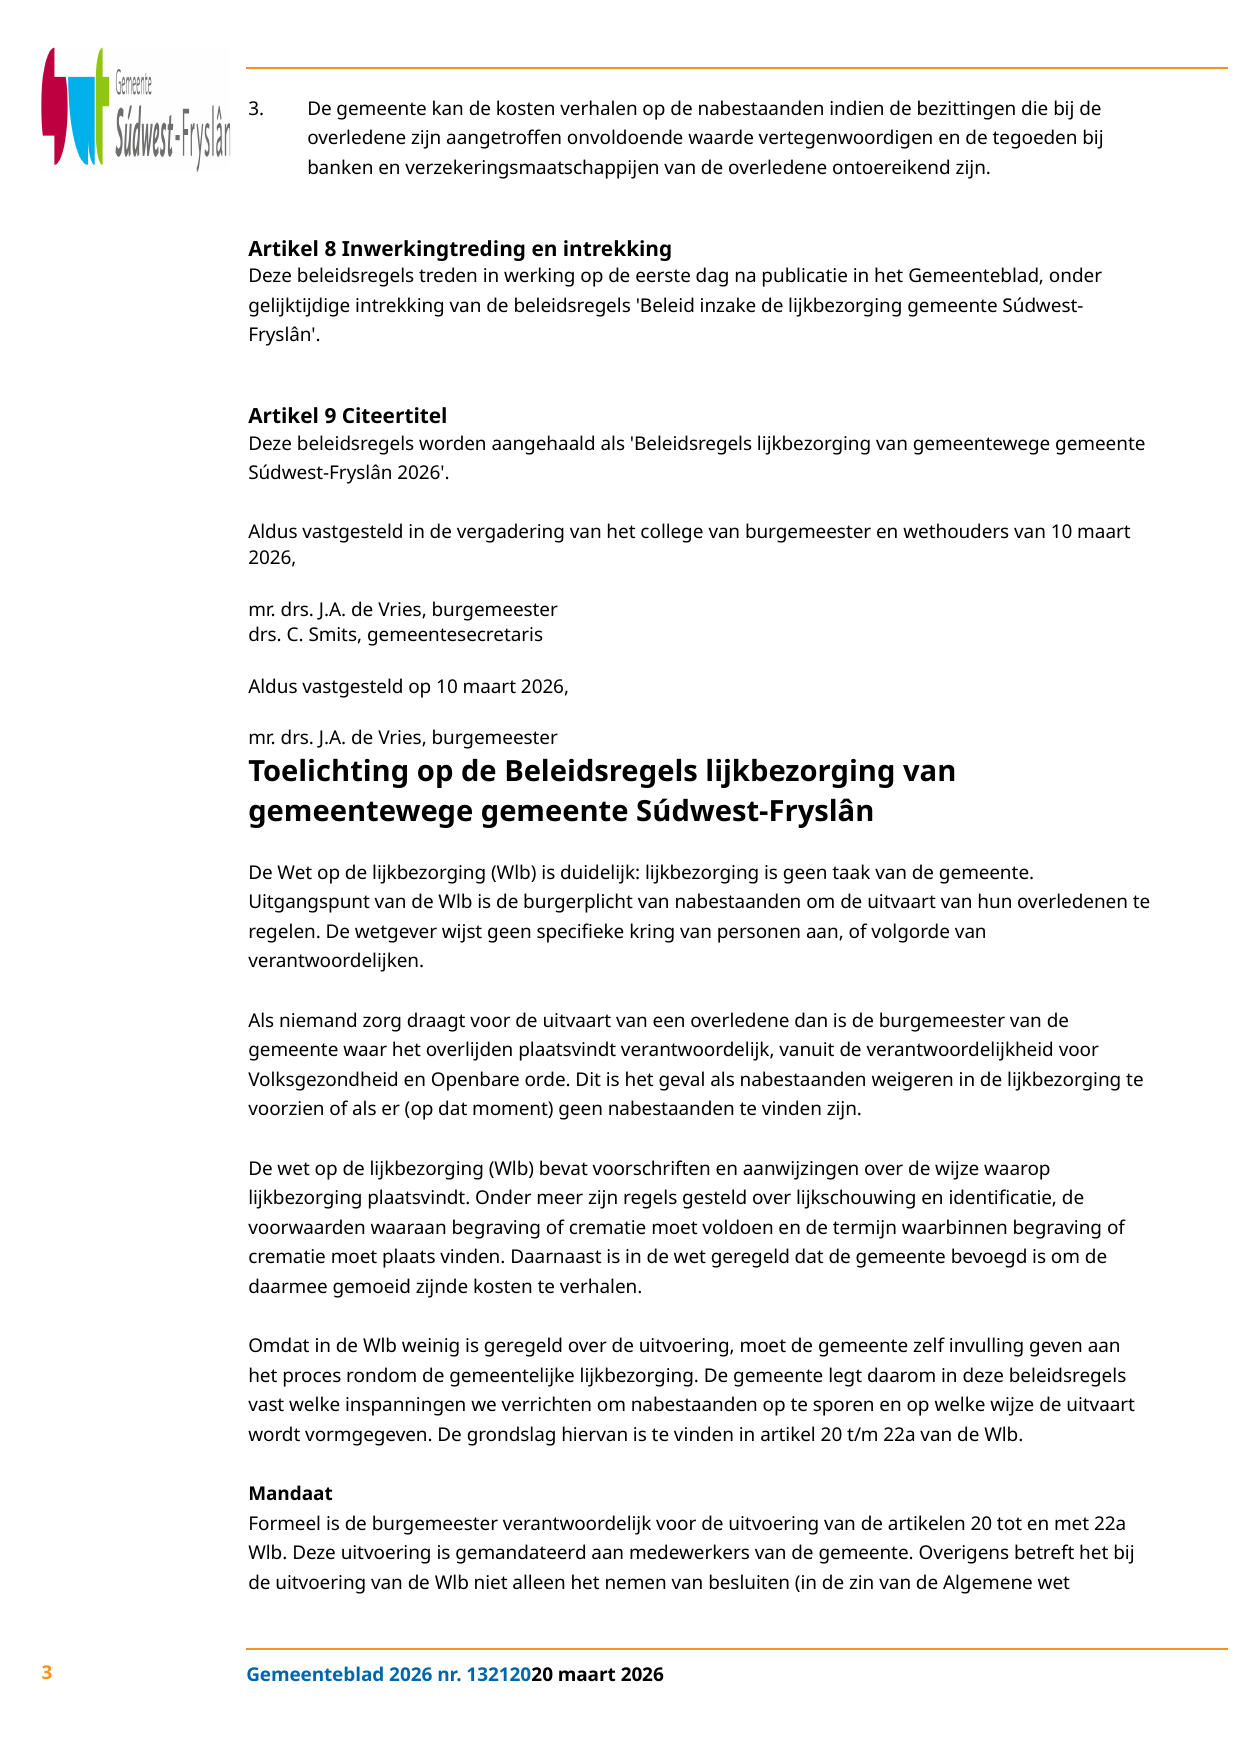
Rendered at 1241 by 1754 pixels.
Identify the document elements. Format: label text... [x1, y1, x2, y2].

text Deze beleidsregels worden aangehaald als 'Beleidsregels lijkbezorging van gemeentewege gemeente Súdwest-Fryslân 2026'. [248, 430, 1152, 485]
text Als niemand zorg draagt voor de uitvaart van een overledene dan is de burgemeester van de gemeente waar het overlijden plaatsvindt verantwoordelijk, vanuit de verantwoordelijkheid voor Volksgezondheid en Openbare orde. Dit is het geval als nabestaanden weigeren in de lijkbezorging te voorzien of als er (op dat moment) geen nabestaanden te vinden zijn. [248, 1007, 1152, 1121]
text Artikel 8 Inwerkingtreding en intrekking [248, 234, 1152, 262]
list De gemeente kan de kosten verhalen op de nabestaanden indien de bezittingen die bij de overledene zijn aangetroffen onvoldoende waarde vertegenwoordigen en de tegoeden bij banken en verzekeringsmaatschappijen van de overledene ontoereikend zijn. [248, 95, 1152, 180]
text Artikel 9 Citeertitel [248, 402, 1152, 430]
text Aldus vastgesteld op 10 maart 2026, [248, 673, 1152, 699]
text Deze beleidsregels treden in werking op de eerste dag na publicatie in het Gemeenteblad, onder gelijktijdige intrekking van de beleidsregels 'Beleid inzake de lijkbezorging gemeente Súdwest-Fryslân'. [248, 262, 1152, 347]
text Omdat in de Wlb weinig is geregeld over de uitvoering, moet de gemeente zelf invulling geven aan het proces rondom de gemeentelijke lijkbezorging. De gemeente legt daarom in deze beleidsregels vast welke inspanningen we verrichten om nabestaanden op te sporen en op welke wijze de uitvaart wordt vormgegeven. De grondslag hiervan is te vinden in artikel 20 t/m 22a van de Wlb. [248, 1332, 1152, 1447]
text De Wet op de lijkbezorging (Wlb) is duidelijk: lijkbezorging is geen taak van de gemeente. Uitgangspunt van de Wlb is de burgerplicht van nabestaanden om de uitvaart van hun overledenen te regelen. De wetgever wijst geen specifieke kring van personen aan, of volgorde van verantwoordelijken. [248, 859, 1152, 973]
text Toelichting op de Beleidsregels lijkbezorging van gemeentewege gemeente Súdwest-Fryslân [248, 750, 1152, 830]
text Aldus vastgesteld in de vergadering van het college van burgemeester en wethouders van 10 maart 2026, [248, 519, 1152, 570]
text De wet op de lijkbezorging (Wlb) bevat voorschriften en aanwijzingen over de wijze waarop lijkbezorging plaatsvindt. Onder meer zijn regels gesteld over lijkschouwing en identificatie, de voorwaarden waaraan begraving of crematie moet voldoen en de termijn waarbinnen begraving of crematie moet plaats vinden. Daarnaast is in de wet geregeld dat de gemeente bevoegd is om de daarmee gemoeid zijnde kosten te verhalen. [248, 1155, 1152, 1299]
picture [41, 47, 231, 172]
text drs. C. Smits, gemeentesecretaris [248, 622, 1152, 647]
text Formeel is de burgemeester verantwoordelijk voor de uitvoering van de artikelen 20 tot en met 22a Wlb. Deze uitvoering is gemandateerd aan medewerkers van de gemeente. Overigens betreft het bij de uitvoering van de Wlb niet alleen het nemen van besluiten (in de zin van de Algemene wet [248, 1510, 1152, 1594]
text Mandaat [248, 1480, 1152, 1506]
text mr. drs. J.A. de Vries, burgemeester [248, 724, 1152, 750]
text mr. drs. J.A. de Vries, burgemeester [248, 596, 1152, 622]
